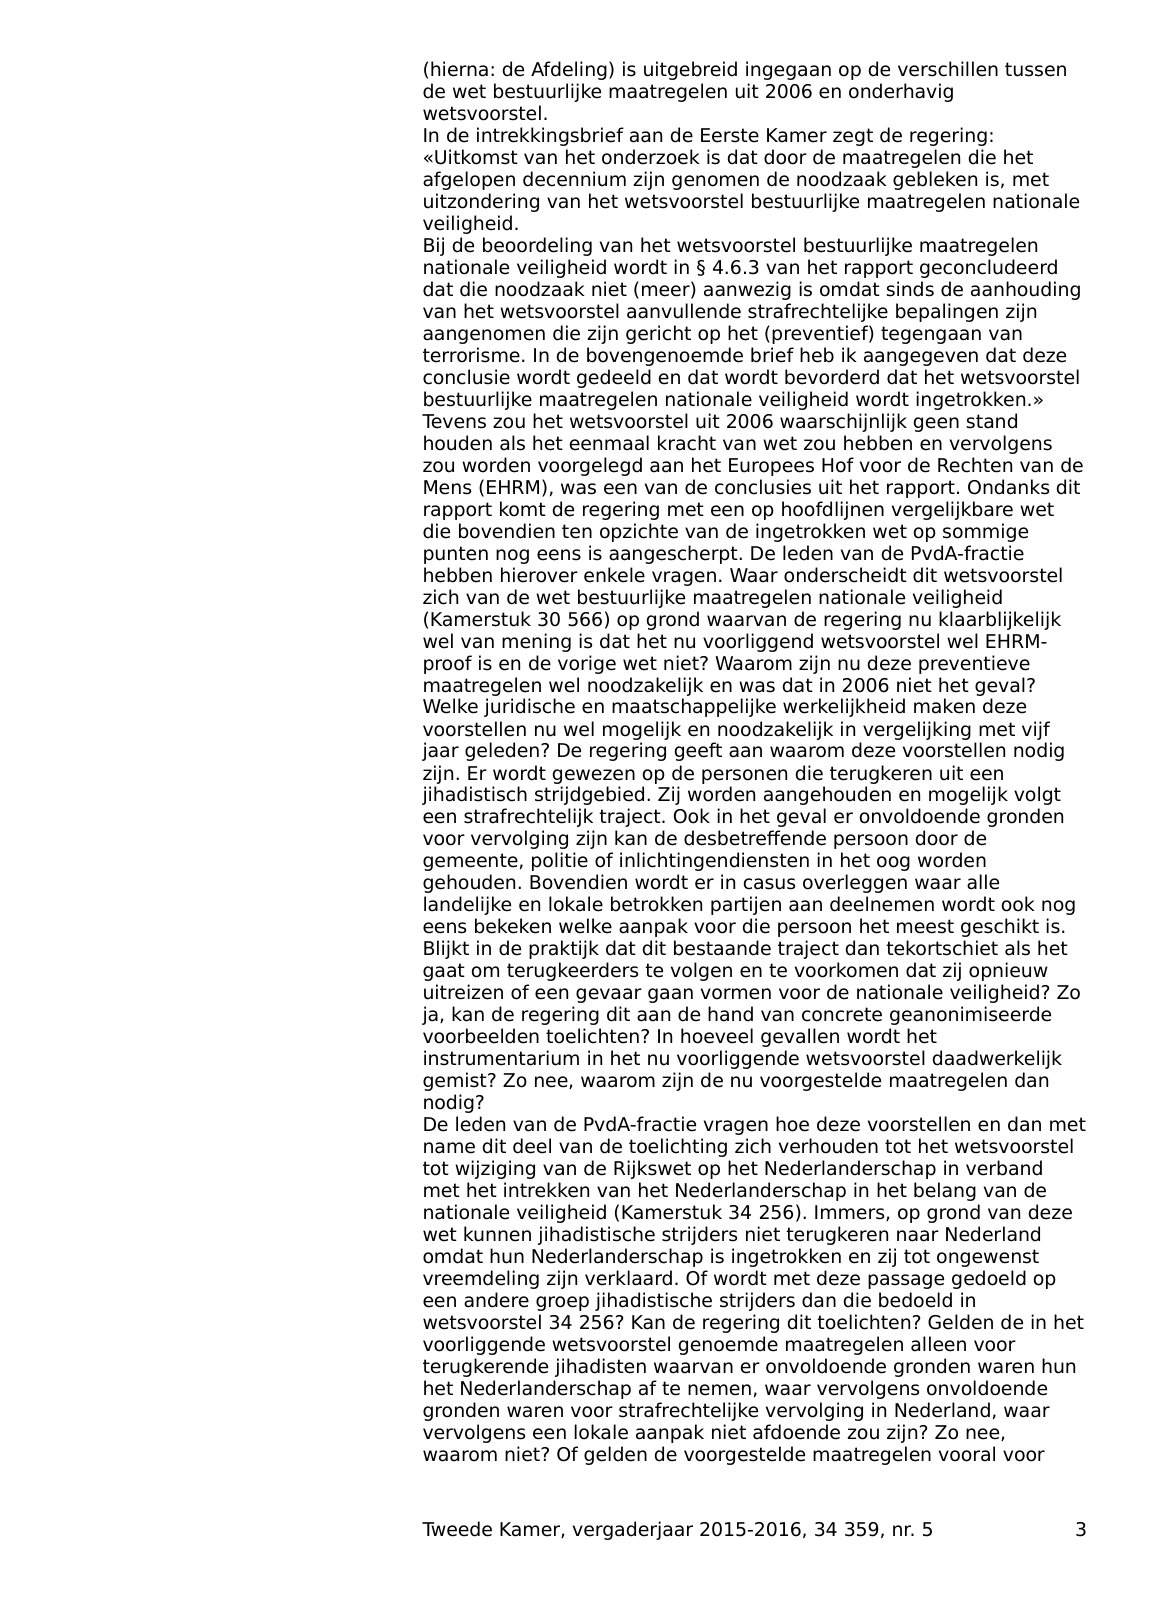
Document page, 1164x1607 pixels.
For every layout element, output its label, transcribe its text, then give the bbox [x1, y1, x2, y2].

text (hierna: de Afdeling) is uitgebreid ingegaan op de verschillen tussen de wet bestuurlijke maatregelen uit 2006 en onderhavig wetsvoorstel. [422, 59, 1087, 125]
text De leden van de PvdA-fractie vragen hoe deze voorstellen en dan met name dit deel van de toelichting zich verhouden tot het wetsvoorstel tot wijziging van de Rijkswet op het Nederlanderschap in verband met het intrekken van het Nederlanderschap in het belang van de nationale veiligheid (Kamerstuk 34 256). Immers, op grond van deze wet kunnen jihadistische strijders niet terugkeren naar Nederland omdat hun Nederlanderschap is ingetrokken en zij tot ongewenst vreemdeling zijn verklaard. Of wordt met deze passage gedoeld op een andere groep jihadistische strijders dan die bedoeld in wetsvoorstel 34 256? Kan de regering dit toelichten? Gelden de in het voorliggende wetsvoorstel genoemde maatregelen alleen voor terugkerende jihadisten waarvan er onvoldoende gronden waren hun het Nederlanderschap af te nemen, waar vervolgens onvoldoende gronden waren voor strafrechtelijke vervolging in Nederland, waar vervolgens een lokale aanpak niet afdoende zou zijn? Zo nee, waarom niet? Of gelden de voorgestelde maatregelen vooral voor [422, 1114, 1087, 1466]
text In de intrekkingsbrief aan de Eerste Kamer zegt de regering: «Uitkomst van het onderzoek is dat door de maatregelen die het afgelopen decennium zijn genomen de noodzaak gebleken is, met uitzondering van het wetsvoorstel bestuurlijke maatregelen nationale veiligheid. [422, 125, 1087, 235]
text Tevens zou het wetsvoorstel uit 2006 waarschijnlijk geen stand houden als het eenmaal kracht van wet zou hebben en vervolgens zou worden voorgelegd aan het Europees Hof voor de Rechten van de Mens (EHRM), was een van de conclusies uit het rapport. Ondanks dit rapport komt de regering met een op hoofdlijnen vergelijkbare wet die bovendien ten opzichte van de ingetrokken wet op sommige punten nog eens is aangescherpt. De leden van de PvdA-fractie hebben hierover enkele vragen. Waar onderscheidt dit wetsvoorstel zich van de wet bestuurlijke maatregelen nationale veiligheid (Kamerstuk 30 566) op grond waarvan de regering nu klaarblijkelijk wel van mening is dat het nu voorliggend wetsvoorstel wel EHRM-proof is en de vorige wet niet? Waarom zijn nu deze preventieve maatregelen wel noodzakelijk en was dat in 2006 niet het geval? Welke juridische en maatschappelijke werkelijkheid maken deze voorstellen nu wel mogelijk en noodzakelijk in vergelijking met vijf jaar geleden? De regering geeft aan waarom deze voorstellen nodig zijn. Er wordt gewezen op de personen die terugkeren uit een jihadistisch strijdgebied. Zij worden aangehouden en mogelijk volgt een strafrechtelijk traject. Ook in het geval er onvoldoende gronden voor vervolging zijn kan de desbetreffende persoon door de gemeente, politie of inlichtingendiensten in het oog worden gehouden. Bovendien wordt er in casus overleggen waar alle landelijke en lokale betrokken partijen aan deelnemen wordt ook nog eens bekeken welke aanpak voor die persoon het meest geschikt is. Blijkt in de praktijk dat dit bestaande traject dan tekortschiet als het gaat om terugkeerders te volgen en te voorkomen dat zij opnieuw uitreizen of een gevaar gaan vormen voor de nationale veiligheid? Zo ja, kan de regering dit aan de hand van concrete geanonimiseerde voorbeelden toelichten? In hoeveel gevallen wordt het instrumentarium in het nu voorliggende wetsvoorstel daadwerkelijk gemist? Zo nee, waarom zijn de nu voorgestelde maatregelen dan nodig? [422, 411, 1087, 1114]
text Bij de beoordeling van het wetsvoorstel bestuurlijke maatregelen nationale veiligheid wordt in § 4.6.3 van het rapport geconcludeerd dat die noodzaak niet (meer) aanwezig is omdat sinds de aanhouding van het wetsvoorstel aanvullende strafrechtelijke bepalingen zijn aangenomen die zijn gericht op het (preventief) tegengaan van terrorisme. In de bovengenoemde brief heb ik aangegeven dat deze conclusie wordt gedeeld en dat wordt bevorderd dat het wetsvoorstel bestuurlijke maatregelen nationale veiligheid wordt ingetrokken.» [422, 235, 1087, 411]
